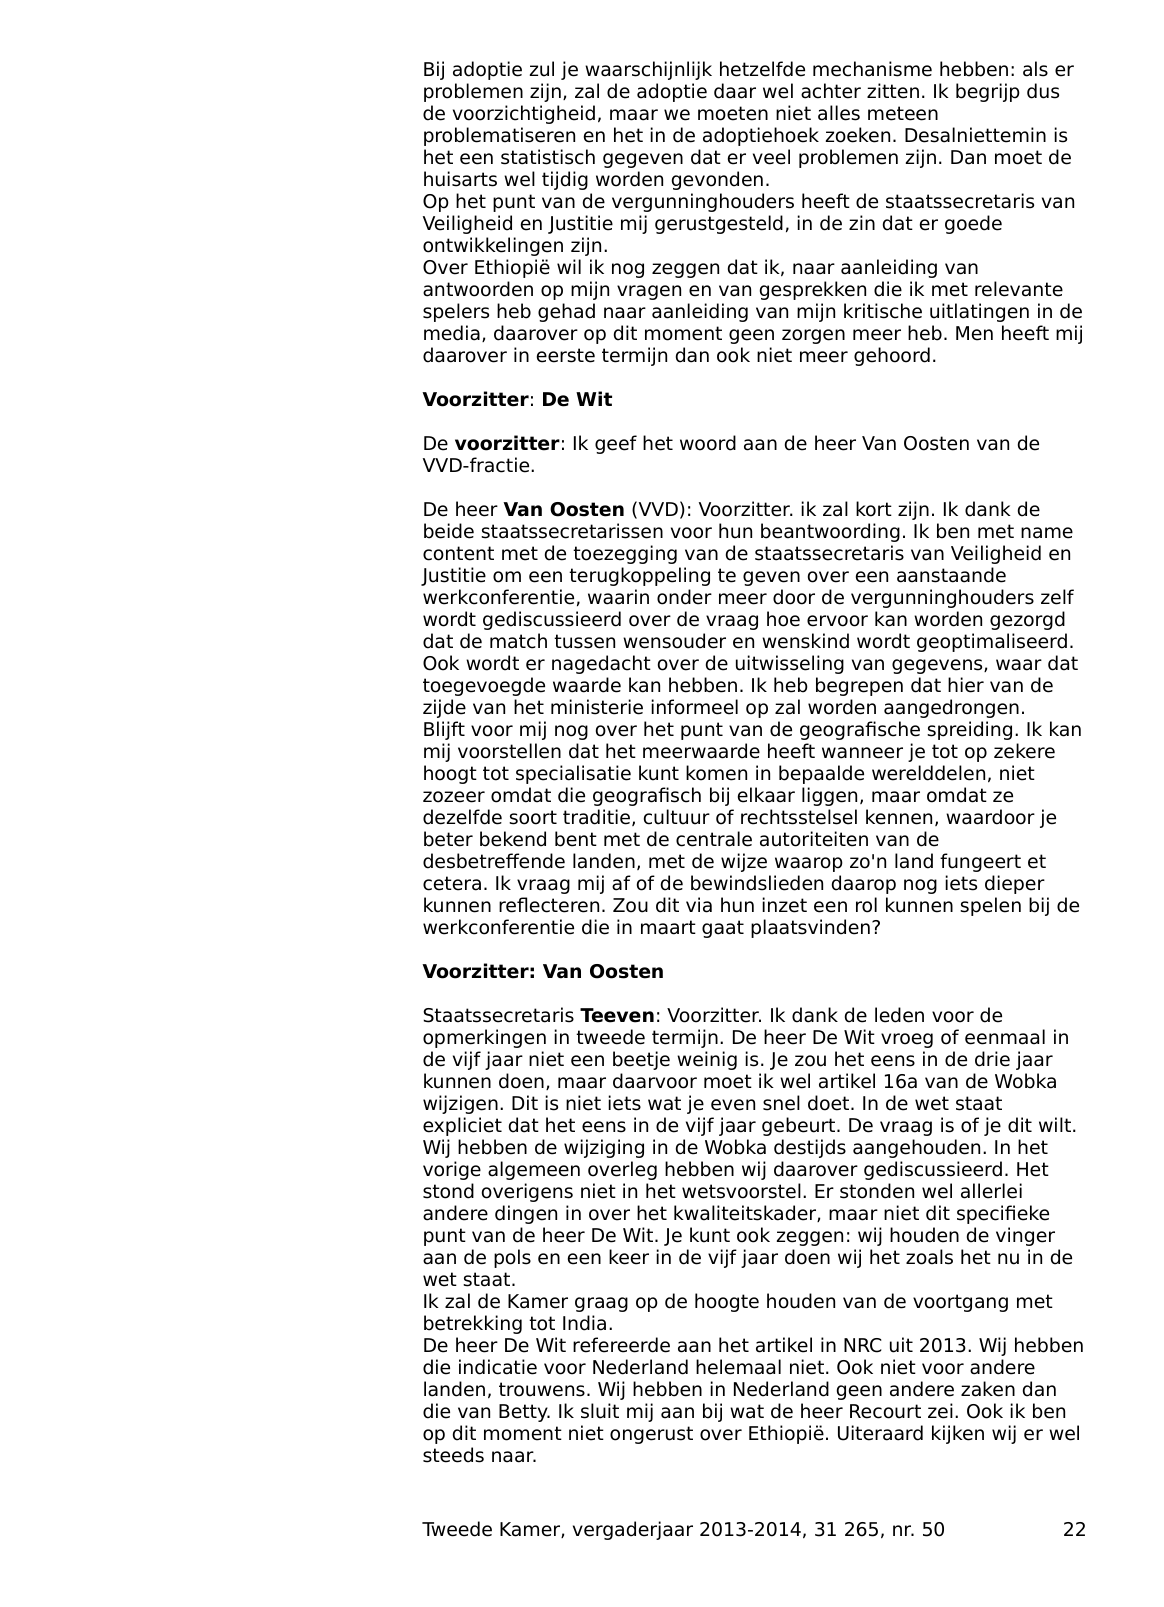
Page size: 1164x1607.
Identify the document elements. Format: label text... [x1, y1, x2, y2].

text De heer Van Oosten (VVD): Voorzitter. ik zal kort zijn. Ik dank de beide staatssecretarissen voor hun beantwoording. Ik ben met name content met de toezegging van de staatssecretaris van Veiligheid en Justitie om een terugkoppeling te geven over een aanstaande werkconferentie, waarin onder meer door de vergunninghouders zelf wordt gediscussieerd over de vraag hoe ervoor kan worden gezorgd dat de match tussen wensouder en wenskind wordt geoptimaliseerd. Ook wordt er nagedacht over de uitwisseling van gegevens, waar dat toegevoegde waarde kan hebben. Ik heb begrepen dat hier van de zijde van het ministerie informeel op zal worden aangedrongen. [422, 499, 1087, 719]
text De voorzitter: Ik geef het woord aan de heer Van Oosten van de VVD-fractie. [422, 433, 1087, 477]
text De heer De Wit refereerde aan het artikel in NRC uit 2013. Wij hebben die indicatie voor Nederland helemaal niet. Ook niet voor andere landen, trouwens. Wij hebben in Nederland geen andere zaken dan die van Betty. Ik sluit mij aan bij wat de heer Recourt zei. Ook ik ben op dit moment niet ongerust over Ethiopië. Uiteraard kijken wij er wel steeds naar. [422, 1335, 1087, 1467]
text Staatssecretaris Teeven: Voorzitter. Ik dank de leden voor de opmerkingen in tweede termijn. De heer De Wit vroeg of eenmaal in de vijf jaar niet een beetje weinig is. Je zou het eens in de drie jaar kunnen doen, maar daarvoor moet ik wel artikel 16a van de Wobka wijzigen. Dit is niet iets wat je even snel doet. In de wet staat expliciet dat het eens in de vijf jaar gebeurt. De vraag is of je dit wilt. Wij hebben de wijziging in de Wobka destijds aangehouden. In het vorige algemeen overleg hebben wij daarover gediscussieerd. Het stond overigens niet in het wetsvoorstel. Er stonden wel allerlei andere dingen in over het kwaliteitskader, maar niet dit specifieke punt van de heer De Wit. Je kunt ook zeggen: wij houden de vinger aan de pols en een keer in de vijf jaar doen wij het zoals het nu in de wet staat. [422, 1005, 1087, 1291]
text Bij adoptie zul je waarschijnlijk hetzelfde mechanisme hebben: als er problemen zijn, zal de adoptie daar wel achter zitten. Ik begrijp dus de voorzichtigheid, maar we moeten niet alles meteen problematiseren en het in de adoptiehoek zoeken. Desalniettemin is het een statistisch gegeven dat er veel problemen zijn. Dan moet de huisarts wel tijdig worden gevonden. [422, 59, 1087, 191]
text Voorzitter: De Wit [422, 389, 1087, 411]
text Over Ethiopië wil ik nog zeggen dat ik, naar aanleiding van antwoorden op mijn vragen en van gesprekken die ik met relevante spelers heb gehad naar aanleiding van mijn kritische uitlatingen in de media, daarover op dit moment geen zorgen meer heb. Men heeft mij daarover in eerste termijn dan ook niet meer gehoord. [422, 257, 1087, 367]
text Op het punt van de vergunninghouders heeft de staatssecretaris van Veiligheid en Justitie mij gerustgesteld, in de zin dat er goede ontwikkelingen zijn. [422, 191, 1087, 257]
text Blijft voor mij nog over het punt van de geografische spreiding. Ik kan mij voorstellen dat het meerwaarde heeft wanneer je tot op zekere hoogt tot specialisatie kunt komen in bepaalde werelddelen, niet zozeer omdat die geografisch bij elkaar liggen, maar omdat ze dezelfde soort traditie, cultuur of rechtsstelsel kennen, waardoor je beter bekend bent met de centrale autoriteiten van de desbetreffende landen, met de wijze waarop zo'n land fungeert et cetera. Ik vraag mij af of de bewindslieden daarop nog iets dieper kunnen reflecteren. Zou dit via hun inzet een rol kunnen spelen bij de werkconferentie die in maart gaat plaatsvinden? [422, 719, 1087, 939]
text Voorzitter: Van Oosten [422, 961, 1087, 983]
text Ik zal de Kamer graag op de hoogte houden van de voortgang met betrekking tot India. [422, 1291, 1087, 1335]
